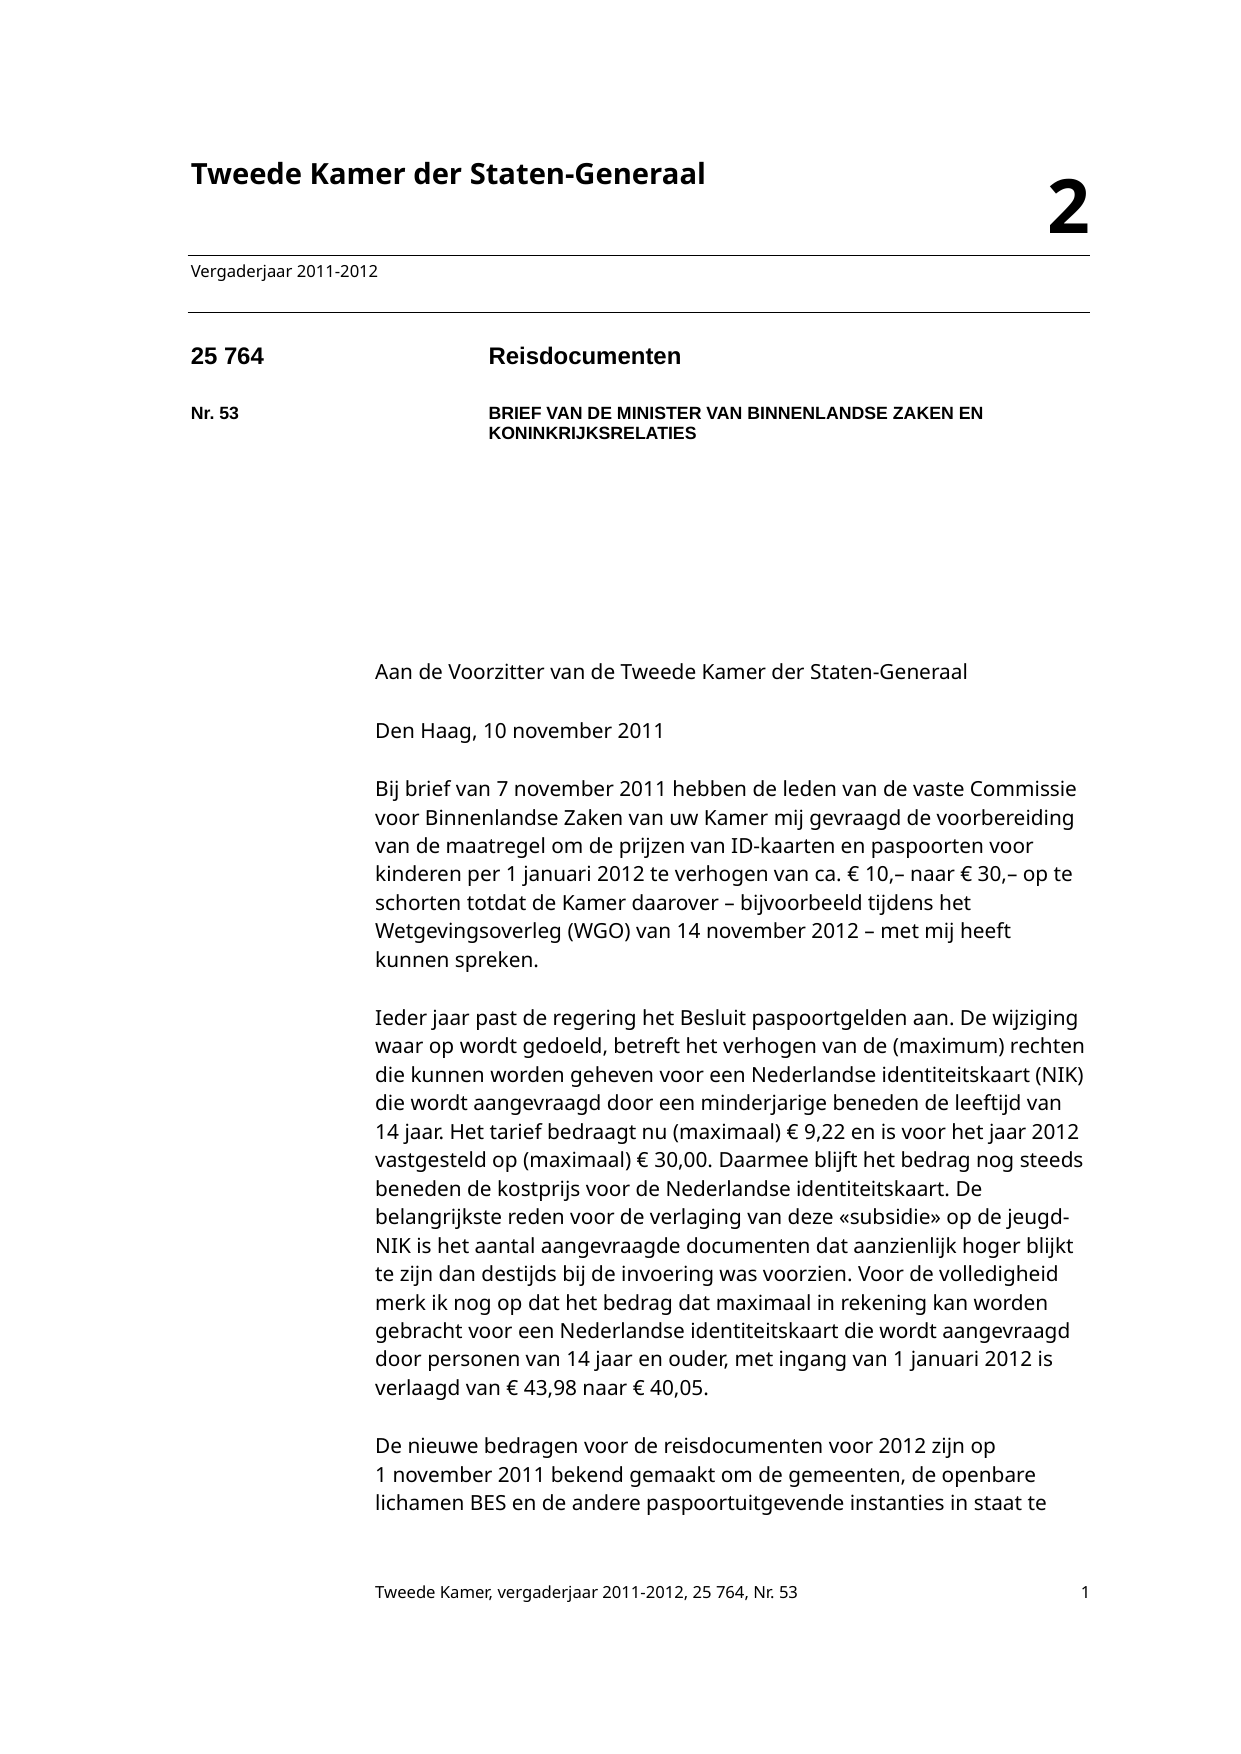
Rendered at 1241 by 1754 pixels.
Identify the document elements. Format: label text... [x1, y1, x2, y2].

table_cell [485, 313, 1090, 339]
table_header 2 [910, 150, 1090, 255]
table_cell [485, 256, 1090, 312]
table_cell [188, 313, 485, 339]
text Bij brief van 7 november 2011 hebben de leden van de vaste Commissie voor Binnenlandse Zaken van uw Kamer mij gevraagd de voorbereiding van de maatregel om de prijzen van ID-kaarten en paspoorten voor kinderen per 1 januari 2012 te verhogen van ca. € 10,– naar € 30,– op te schorten totdat de Kamer daarover – bijvoorbeeld tijdens het Wetgevingsoverleg (WGO) van 14 november 2012 – met mij heeft kunnen spreken. [375, 774, 1090, 973]
table_cell BRIEF VAN DE MINISTER VAN BINNENLANDSE ZAKEN EN KONINKRIJKSRELATIES [485, 399, 1090, 539]
table_cell Reisdocumenten [485, 339, 1090, 399]
table_cell Nr. 53 [188, 399, 485, 539]
table_cell 25 764 [188, 339, 485, 399]
text De nieuwe bedragen voor de reisdocumenten voor 2012 zijn op 1 november 2011 bekend gemaakt om de gemeenten, de openbare lichamen BES en de andere paspoortuitgevende instanties in staat te [375, 1431, 1090, 1517]
table_cell Vergaderjaar 2011-2012 [188, 256, 485, 312]
text Ieder jaar past de regering het Besluit paspoortgelden aan. De wijziging waar op wordt gedoeld, betreft het verhogen van de (maximum) rechten die kunnen worden geheven voor een Nederlandse identiteitskaart (NIK) die wordt aangevraagd door een minderjarige beneden de leeftijd van 14 jaar. Het tarief bedraagt nu (maximaal) € 9,22 en is voor het jaar 2012 vastgesteld op (maximaal) € 30,00. Daarmee blijft het bedrag nog steeds beneden de kostprijs voor de Nederlandse identiteitskaart. De belangrijkste reden voor de verlaging van deze «subsidie» op de jeugd-NIK is het aantal aangevraagde documenten dat aanzienlijk hoger blijkt te zijn dan destijds bij de invoering was voorzien. Voor de volledigheid merk ik nog op dat het bedrag dat maximaal in rekening kan worden gebracht voor een Nederlandse identiteitskaart die wordt aangevraagd door personen van 14 jaar en ouder, met ingang van 1 januari 2012 is verlaagd van € 43,98 naar € 40,05. [375, 1003, 1090, 1401]
table_header Tweede Kamer der Staten-Generaal [188, 150, 909, 255]
text Aan de Voorzitter van de Tweede Kamer der Staten-Generaal [375, 657, 1090, 686]
text Den Haag, 10 november 2011 [375, 716, 1090, 744]
